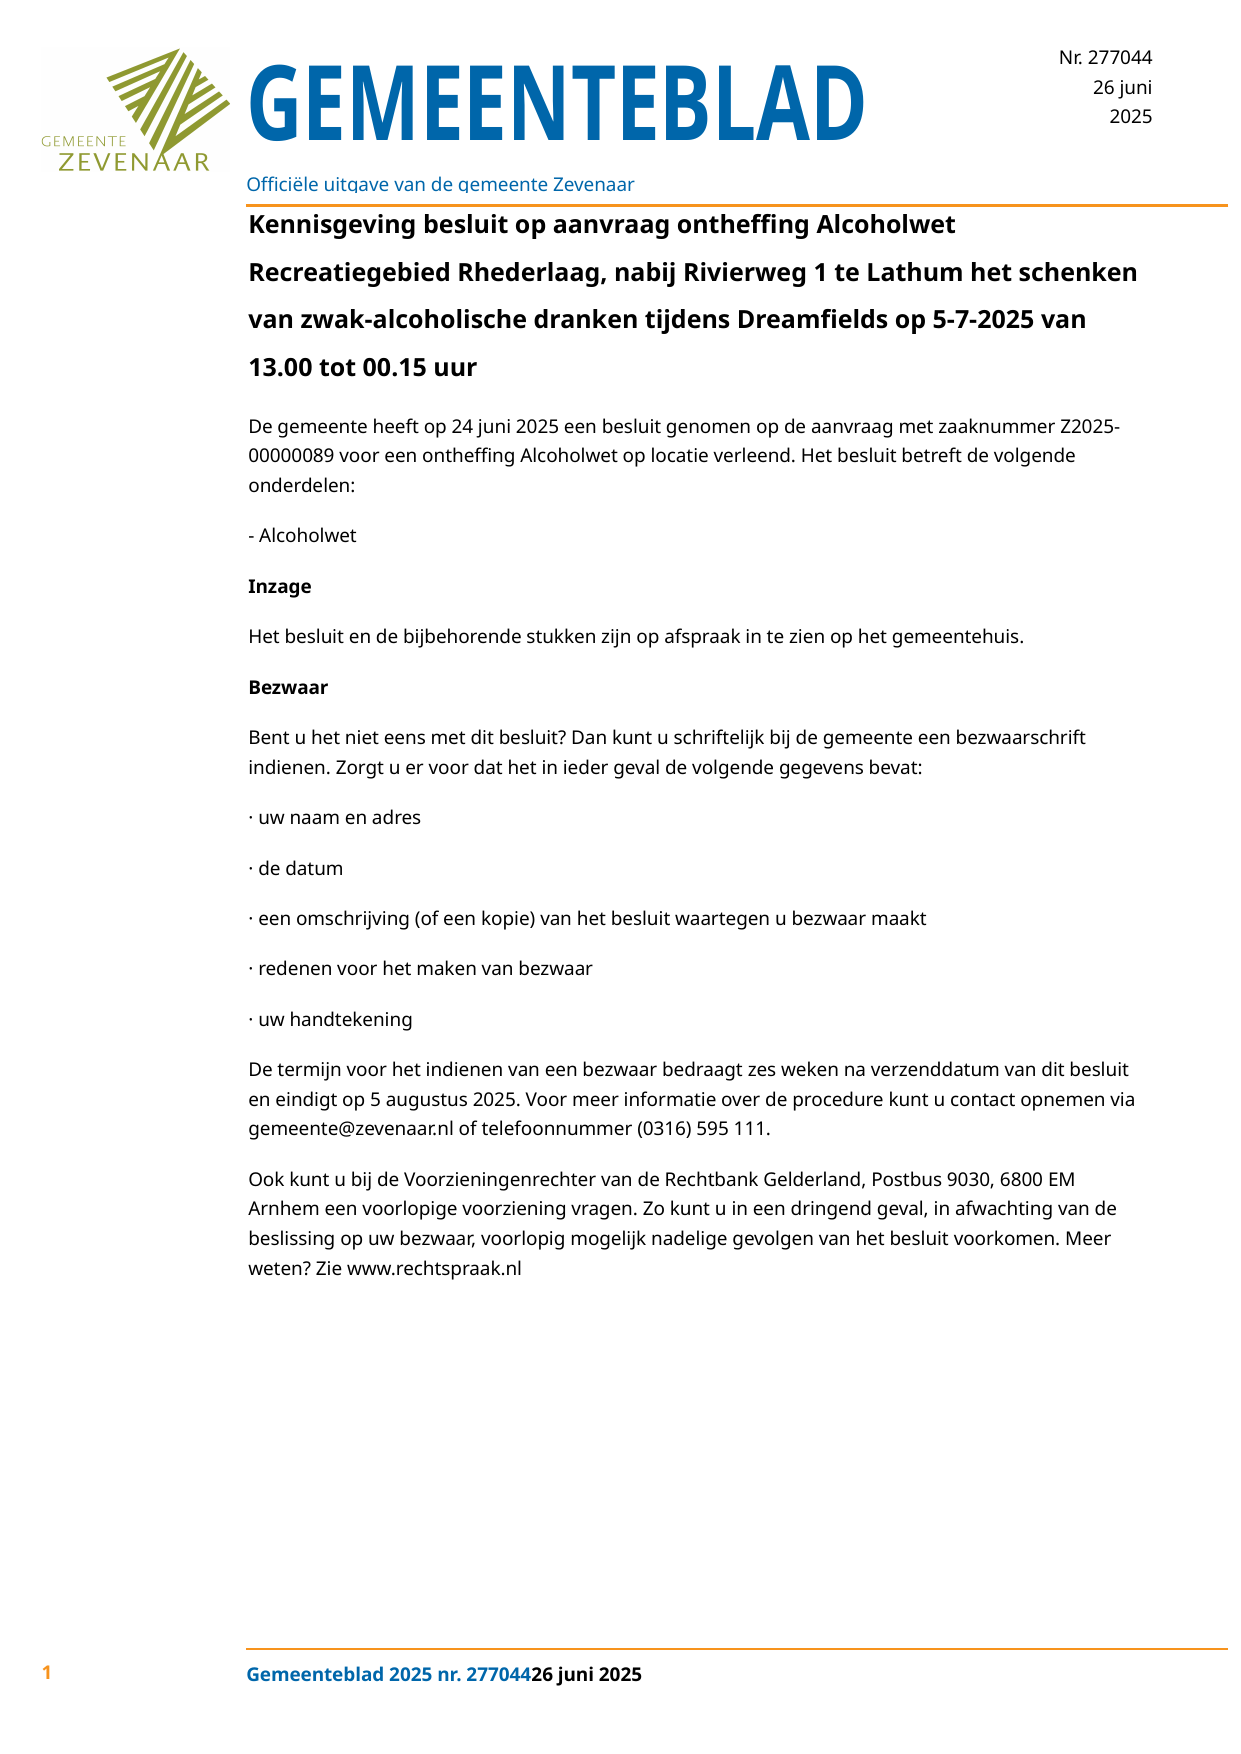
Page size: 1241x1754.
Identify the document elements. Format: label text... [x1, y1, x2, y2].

text Bezwaar [248, 674, 1152, 700]
text · uw naam en adres [248, 804, 1152, 830]
text Het besluit en de bijbehorende stukken zijn op afspraak in te zien op het gemeentehuis. [248, 623, 1152, 649]
text Inzage [248, 573, 1152, 599]
text · een omschrijving (of een kopie) van het besluit waartegen u bezwaar maakt [248, 905, 1152, 931]
text De gemeente heeft op 24 juni 2025 een besluit genomen op de aanvraag met zaaknummer Z2025-00000089 voor een ontheffing Alcoholwet op locatie verleend. Het besluit betreft de volgende onderdelen: [248, 413, 1152, 498]
text Ook kunt u bij de Voorzieningenrechter van de Rechtbank Gelderland, Postbus 9030, 6800 EM Arnhem een voorlopige voorziening vragen. Zo kunt u in een dringend geval, in afwachting van de beslissing op uw bezwaar, voorlopig mogelijk nadelige gevolgen van het besluit voorkomen. Meer weten? Zie www.rechtspraak.nl [248, 1166, 1152, 1281]
picture [41, 47, 231, 172]
text - Alcoholwet [248, 523, 1152, 548]
text Kennisgeving besluit op aanvraag ontheffing Alcoholwet Recreatiegebied Rhederlaag, nabij Rivierweg 1 te Lathum het schenken van zwak-alcoholische dranken tijdens Dreamfields op 5-7-2025 van 13.00 tot 00.15 uur [248, 207, 1152, 384]
text · uw handtekening [248, 1006, 1152, 1032]
text Bent u het niet eens met dit besluit? Dan kunt u schriftelijk bij de gemeente een bezwaarschrift indienen. Zorgt u er voor dat het in ieder geval de volgende gegevens bevat: [248, 724, 1152, 780]
text De termijn voor het indienen van een bezwaar bedraagt zes weken na verzenddatum van dit besluit en eindigt op 5 augustus 2025. Voor meer informatie over de procedure kunt u contact opnemen via gemeente@zevenaar.nl of telefoonnummer (0316) 595 111. [248, 1056, 1152, 1141]
text · redenen voor het maken van bezwaar [248, 956, 1152, 981]
text · de datum [248, 855, 1152, 881]
